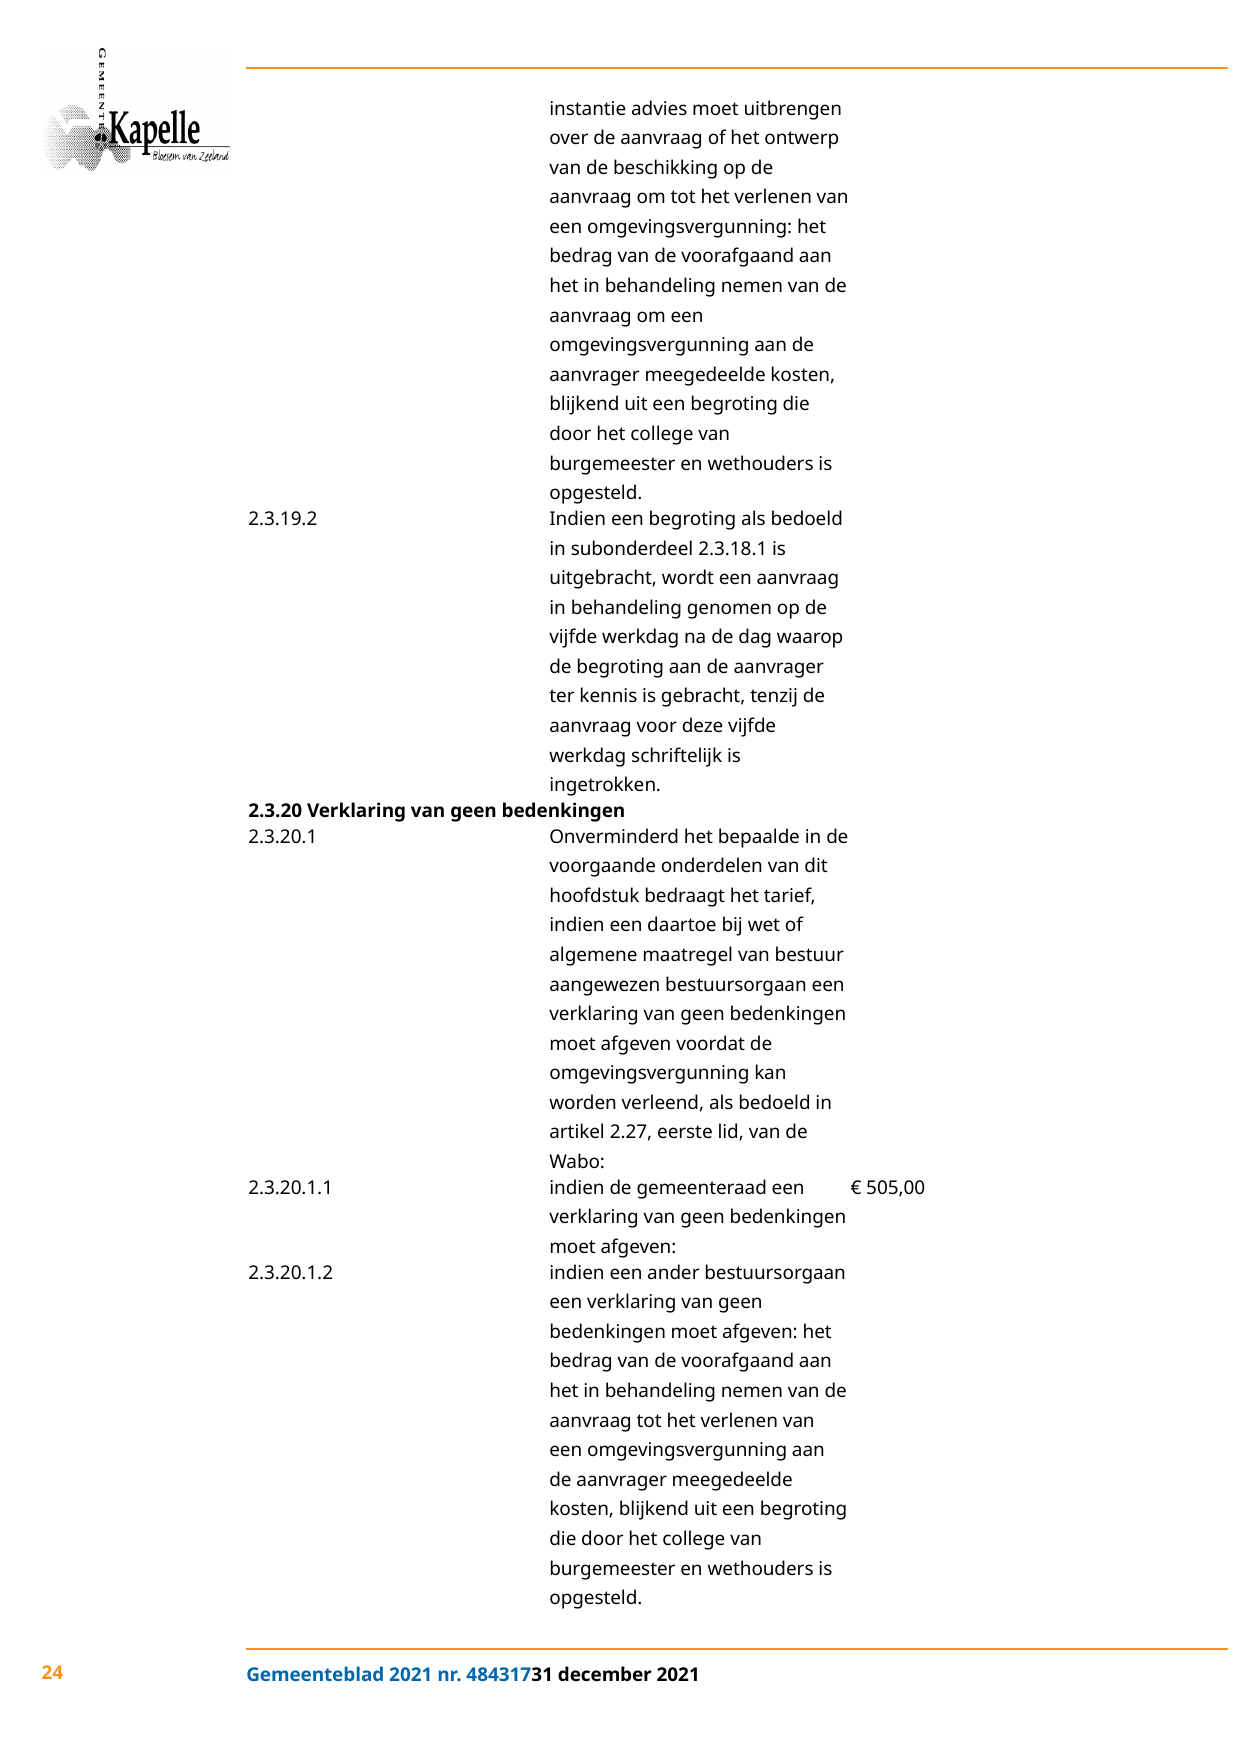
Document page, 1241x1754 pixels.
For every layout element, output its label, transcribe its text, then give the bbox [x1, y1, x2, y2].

table_cell 2.3.20.1.1 [248, 1174, 549, 1259]
table_cell [850, 505, 1152, 797]
table_cell indien een ander bestuursorgaan een verklaring van geen bedenkingen moet afgeven: het bedrag van de voorafgaand aan het in behandeling nemen van de aanvraag tot het verlenen van een omgevingsvergunning aan de aanvrager meegedeelde kosten, blijkend uit een begroting die door het college van burgemeester en wethouders is opgesteld. [549, 1259, 850, 1610]
table_cell [850, 1259, 1152, 1610]
table_cell [850, 823, 1152, 1174]
table_cell instantie advies moet uitbrengen over de aanvraag of het ontwerp van de beschikking op de aanvraag om tot het verlenen van een omgevingsvergunning: het bedrag van de voorafgaand aan het in behandeling nemen van de aanvraag om een omgevingsvergunning aan de aanvrager meegedeelde kosten, blijkend uit een begroting die door het college van burgemeester en wethouders is opgesteld. [549, 95, 850, 505]
table_cell 2.3.19.2 [248, 505, 549, 797]
table_cell [850, 95, 1152, 505]
table_cell € 505,00 [850, 1174, 1152, 1259]
picture [41, 47, 231, 172]
table_cell 2.3.20.1.2 [248, 1259, 549, 1610]
table_cell Indien een begroting als bedoeld in subonderdeel 2.3.18.1 is uitgebracht, wordt een aanvraag in behandeling genomen op de vijfde werkdag na de dag waarop de begroting aan de aanvrager ter kennis is gebracht, tenzij de aanvraag voor deze vijfde werkdag schriftelijk is ingetrokken. [549, 505, 850, 797]
table_cell indien de gemeenteraad een verklaring van geen bedenkingen moet afgeven: [549, 1174, 850, 1259]
table_cell 2.3.20.1 [248, 823, 549, 1174]
table_cell [248, 95, 549, 505]
table_cell Onverminderd het bepaalde in de voorgaande onderdelen van dit hoofdstuk bedraagt het tarief, indien een daartoe bij wet of algemene maatregel van bestuur aangewezen bestuursorgaan een verklaring van geen bedenkingen moet afgeven voordat de omgevingsvergunning kan worden verleend, als bedoeld in artikel 2.27, eerste lid, van de Wabo: [549, 823, 850, 1174]
table_cell 2.3.20 Verklaring van geen bedenkingen [248, 797, 1152, 823]
